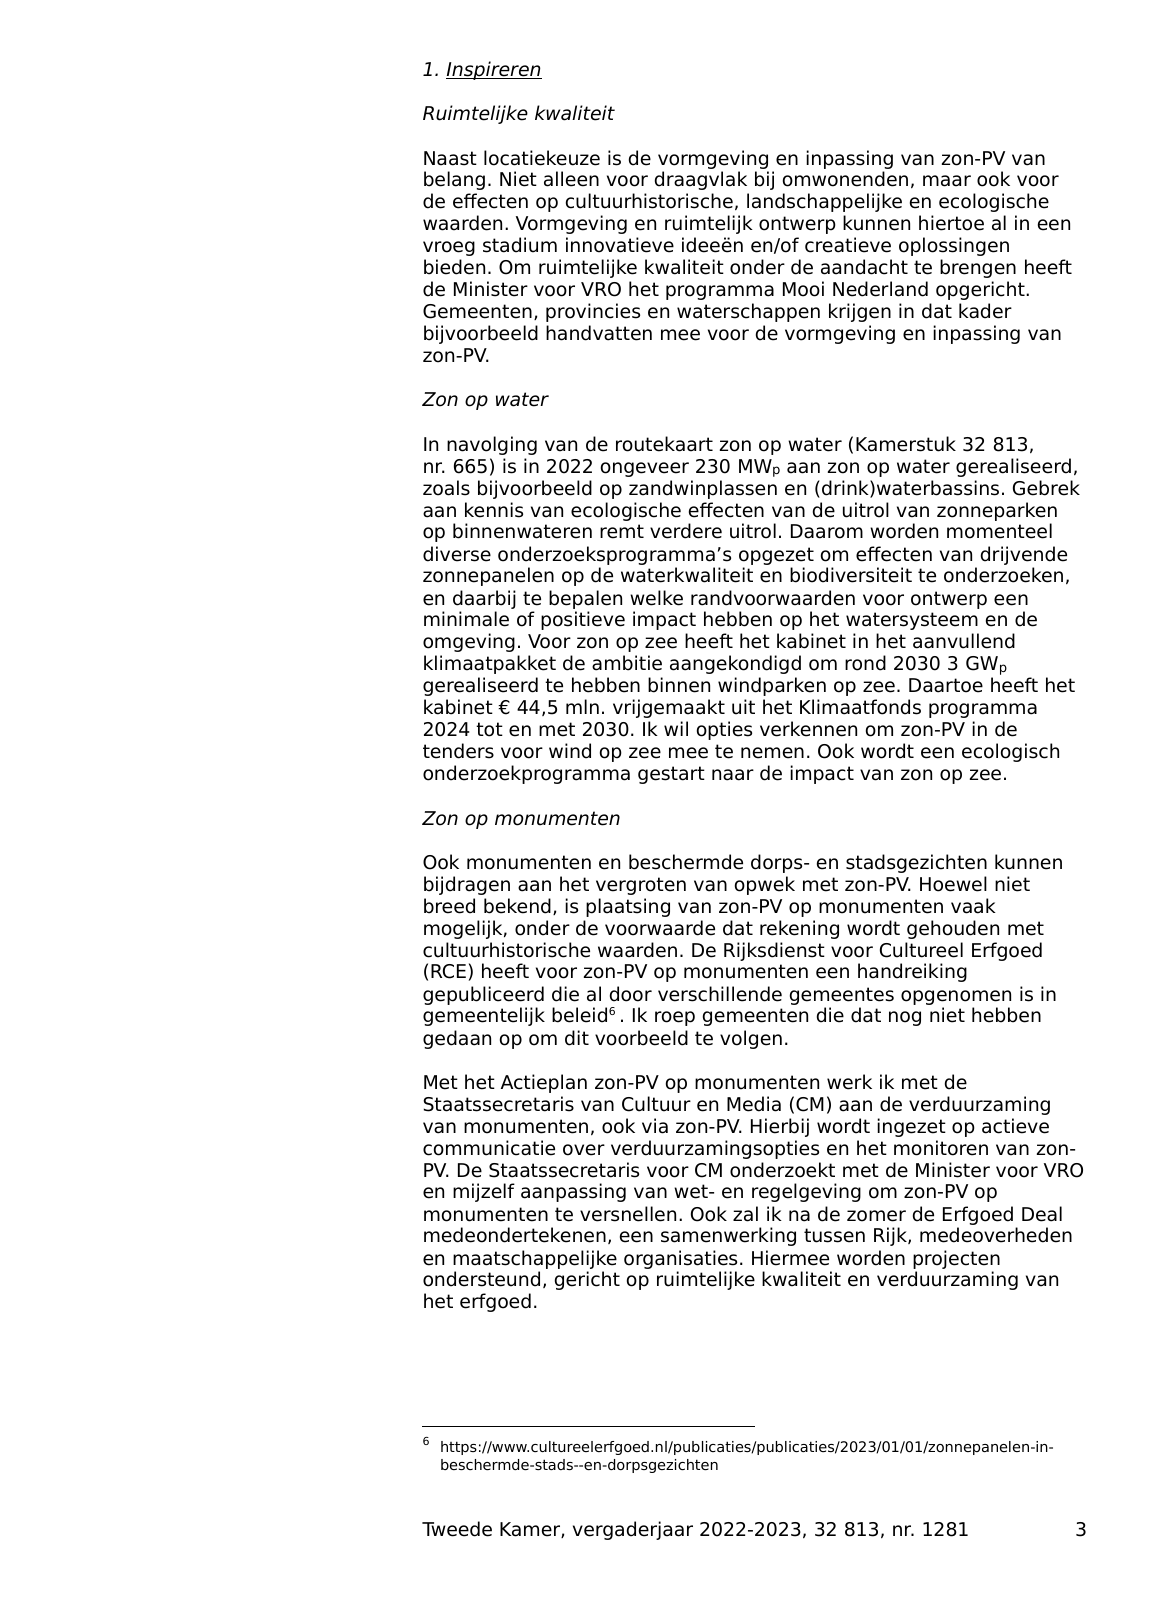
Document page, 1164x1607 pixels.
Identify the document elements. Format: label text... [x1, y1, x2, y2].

subtitle Zon op water [422, 389, 1087, 411]
text In navolging van de routekaart zon op water (Kamerstuk 32 813, nr. 665) is in 2022 ongeveer 230 MWp aan zon op water gerealiseerd, zoals bijvoorbeeld op zandwinplassen en (drink)waterbassins. Gebrek aan kennis van ecologische effecten van de uitrol van zonneparken op binnenwateren remt verdere uitrol. Daarom worden momenteel diverse onderzoeksprogramma’s opgezet om effecten van drijvende zonnepanelen op de waterkwaliteit en biodiversiteit te onderzoeken, en daarbij te bepalen welke randvoorwaarden voor ontwerp een minimale of positieve impact hebben op het watersysteem en de omgeving. Voor zon op zee heeft het kabinet in het aanvullend klimaatpakket de ambitie aangekondigd om rond 2030 3 GWp gerealiseerd te hebben binnen windparken op zee. Daartoe heeft het kabinet € 44,5 mln. vrijgemaakt uit het Klimaatfonds programma 2024 tot en met 2030. Ik wil opties verkennen om zon-PV in de tenders voor wind op zee mee te nemen. Ook wordt een ecologisch onderzoekprogramma gestart naar de impact van zon op zee. [422, 433, 1087, 785]
subtitle 1. Inspireren [422, 59, 1087, 81]
text Ook monumenten en beschermde dorps- en stadsgezichten kunnen bijdragen aan het vergroten van opwek met zon-PV. Hoewel niet breed bekend, is plaatsing van zon-PV op monumenten vaak mogelijk, onder de voorwaarde dat rekening wordt gehouden met cultuurhistorische waarden. De Rijksdienst voor Cultureel Erfgoed (RCE) heeft voor zon-PV op monumenten een handreiking gepubliceerd die al door verschillende gemeentes opgenomen is in gemeentelijk beleid. Ik roep gemeenten die dat nog niet hebben gedaan op om dit voorbeeld te volgen. [422, 852, 1087, 1049]
subtitle Zon op monumenten [422, 807, 1087, 829]
text https://www.cultureelerfgoed.nl/publicaties/publicaties/2023/01/01/zonnepanelen-in-beschermde-stads--en-dorpsgezichten [422, 1435, 1087, 1474]
subtitle Ruimtelijke kwaliteit [422, 103, 1087, 125]
text Met het Actieplan zon-PV op monumenten werk ik met de Staatssecretaris van Cultuur en Media (CM) aan de verduurzaming van monumenten, ook via zon-PV. Hierbij wordt ingezet op actieve communicatie over verduurzamingsopties en het monitoren van zon-PV. De Staatssecretaris voor CM onderzoekt met de Minister voor VRO en mijzelf aanpassing van wet- en regelgeving om zon-PV op monumenten te versnellen. Ook zal ik na de zomer de Erfgoed Deal medeondertekenen, een samenwerking tussen Rijk, medeoverheden en maatschappelijke organisaties. Hiermee worden projecten ondersteund, gericht op ruimtelijke kwaliteit en verduurzaming van het erfgoed. [422, 1072, 1087, 1313]
text Naast locatiekeuze is de vormgeving en inpassing van zon-PV van belang. Niet alleen voor draagvlak bij omwonenden, maar ook voor de effecten op cultuurhistorische, landschappelijke en ecologische waarden. Vormgeving en ruimtelijk ontwerp kunnen hiertoe al in een vroeg stadium innovatieve ideeën en/of creatieve oplossingen bieden. Om ruimtelijke kwaliteit onder de aandacht te brengen heeft de Minister voor VRO het programma Mooi Nederland opgericht. Gemeenten, provincies en waterschappen krijgen in dat kader bijvoorbeeld handvatten mee voor de vormgeving en inpassing van zon-PV. [422, 147, 1087, 367]
